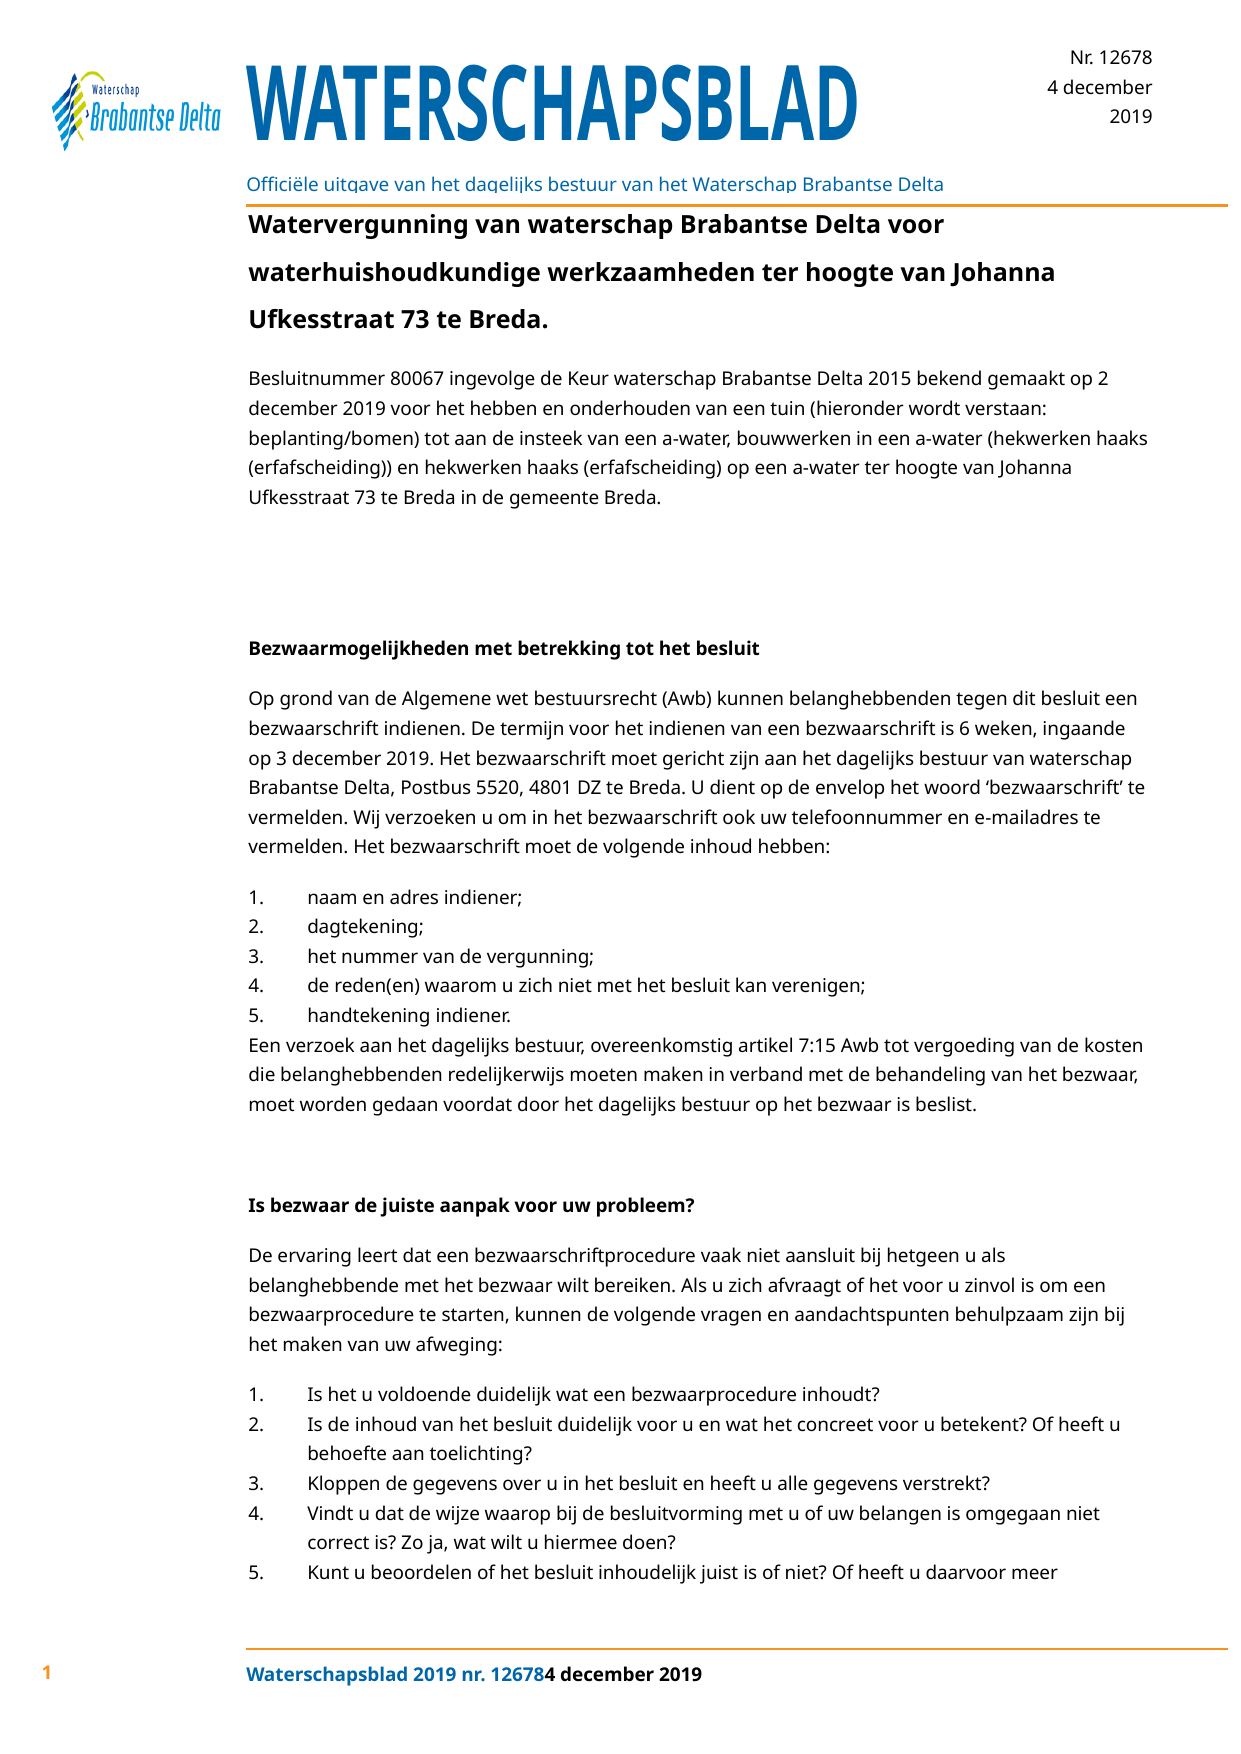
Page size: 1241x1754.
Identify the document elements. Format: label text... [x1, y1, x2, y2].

text Watervergunning van waterschap Brabantse Delta voor waterhuishoudkundige werkzaamheden ter hoogte van Johanna Ufkesstraat 73 te Breda. [248, 207, 1152, 336]
text Een verzoek aan het dagelijks bestuur, overeenkomstig artikel 7:15 Awb tot vergoeding van de kosten die belanghebbenden redelijkerwijs moeten maken in verband met de behandeling van het bezwaar, moet worden gedaan voordat door het dagelijks bestuur op het bezwaar is beslist. [248, 1032, 1152, 1117]
text Bezwaarmogelijkheden met betrekking tot het besluit [248, 635, 1152, 661]
list Kloppen de gegevens over u in het besluit en heeft u alle gegevens verstrekt? [248, 1470, 1152, 1496]
list Vindt u dat de wijze waarop bij de besluitvorming met u of uw belangen is omgegaan niet correct is? Zo ja, wat wilt u hiermee doen? [248, 1500, 1152, 1555]
list Is het u voldoende duidelijk wat een bezwaarprocedure inhoudt? [248, 1381, 1152, 1407]
text Besluitnummer 80067 ingevolge de Keur waterschap Brabantse Delta 2015 bekend gemaakt op 2 december 2019 voor het hebben en onderhouden van een tuin (hieronder wordt verstaan: beplanting/bomen) tot aan de insteek van een a-water, bouwwerken in een a-water (hekwerken haaks (erfafscheiding)) en hekwerken haaks (erfafscheiding) op een a-water ter hoogte van Johanna Ufkesstraat 73 te Breda in de gemeente Breda. [248, 366, 1152, 509]
text De ervaring leert dat een bezwaarschriftprocedure vaak niet aansluit bij hetgeen u als belanghebbende met het bezwaar wilt bereiken. Als u zich afvraagt of het voor u zinvol is om een bezwaarprocedure te starten, kunnen de volgende vragen en aandachtspunten behulpzaam zijn bij het maken van uw afweging: [248, 1242, 1152, 1357]
list dagtekening; [248, 913, 1152, 939]
list Kunt u beoordelen of het besluit inhoudelijk juist is of niet? Of heeft u daarvoor meer [248, 1559, 1152, 1584]
picture [41, 47, 231, 172]
text Is bezwaar de juiste aanpak voor uw probleem? [248, 1192, 1152, 1217]
list handtekening indiener. [248, 1002, 1152, 1028]
text Op grond van de Algemene wet bestuursrecht (Awb) kunnen belanghebbenden tegen dit besluit een bezwaarschrift indienen. De termijn voor het indienen van een bezwaarschrift is 6 weken, ingaande op 3 december 2019. Het bezwaarschrift moet gericht zijn aan het dagelijks bestuur van waterschap Brabantse Delta, Postbus 5520, 4801 DZ te Breda. U dient op de envelop het woord ‘bezwaarschrift’ te vermelden. Wij verzoeken u om in het bezwaarschrift ook uw telefoonnummer en e‑mailadres te vermelden. Het bezwaarschrift moet de volgende inhoud hebben: [248, 686, 1152, 859]
list de reden(en) waarom u zich niet met het besluit kan verenigen; [248, 973, 1152, 998]
list Is de inhoud van het besluit duidelijk voor u en wat het concreet voor u betekent? Of heeft u behoefte aan toelichting? [248, 1411, 1152, 1466]
list het nummer van de vergunning; [248, 943, 1152, 969]
list naam en adres indiener; [248, 884, 1152, 909]
